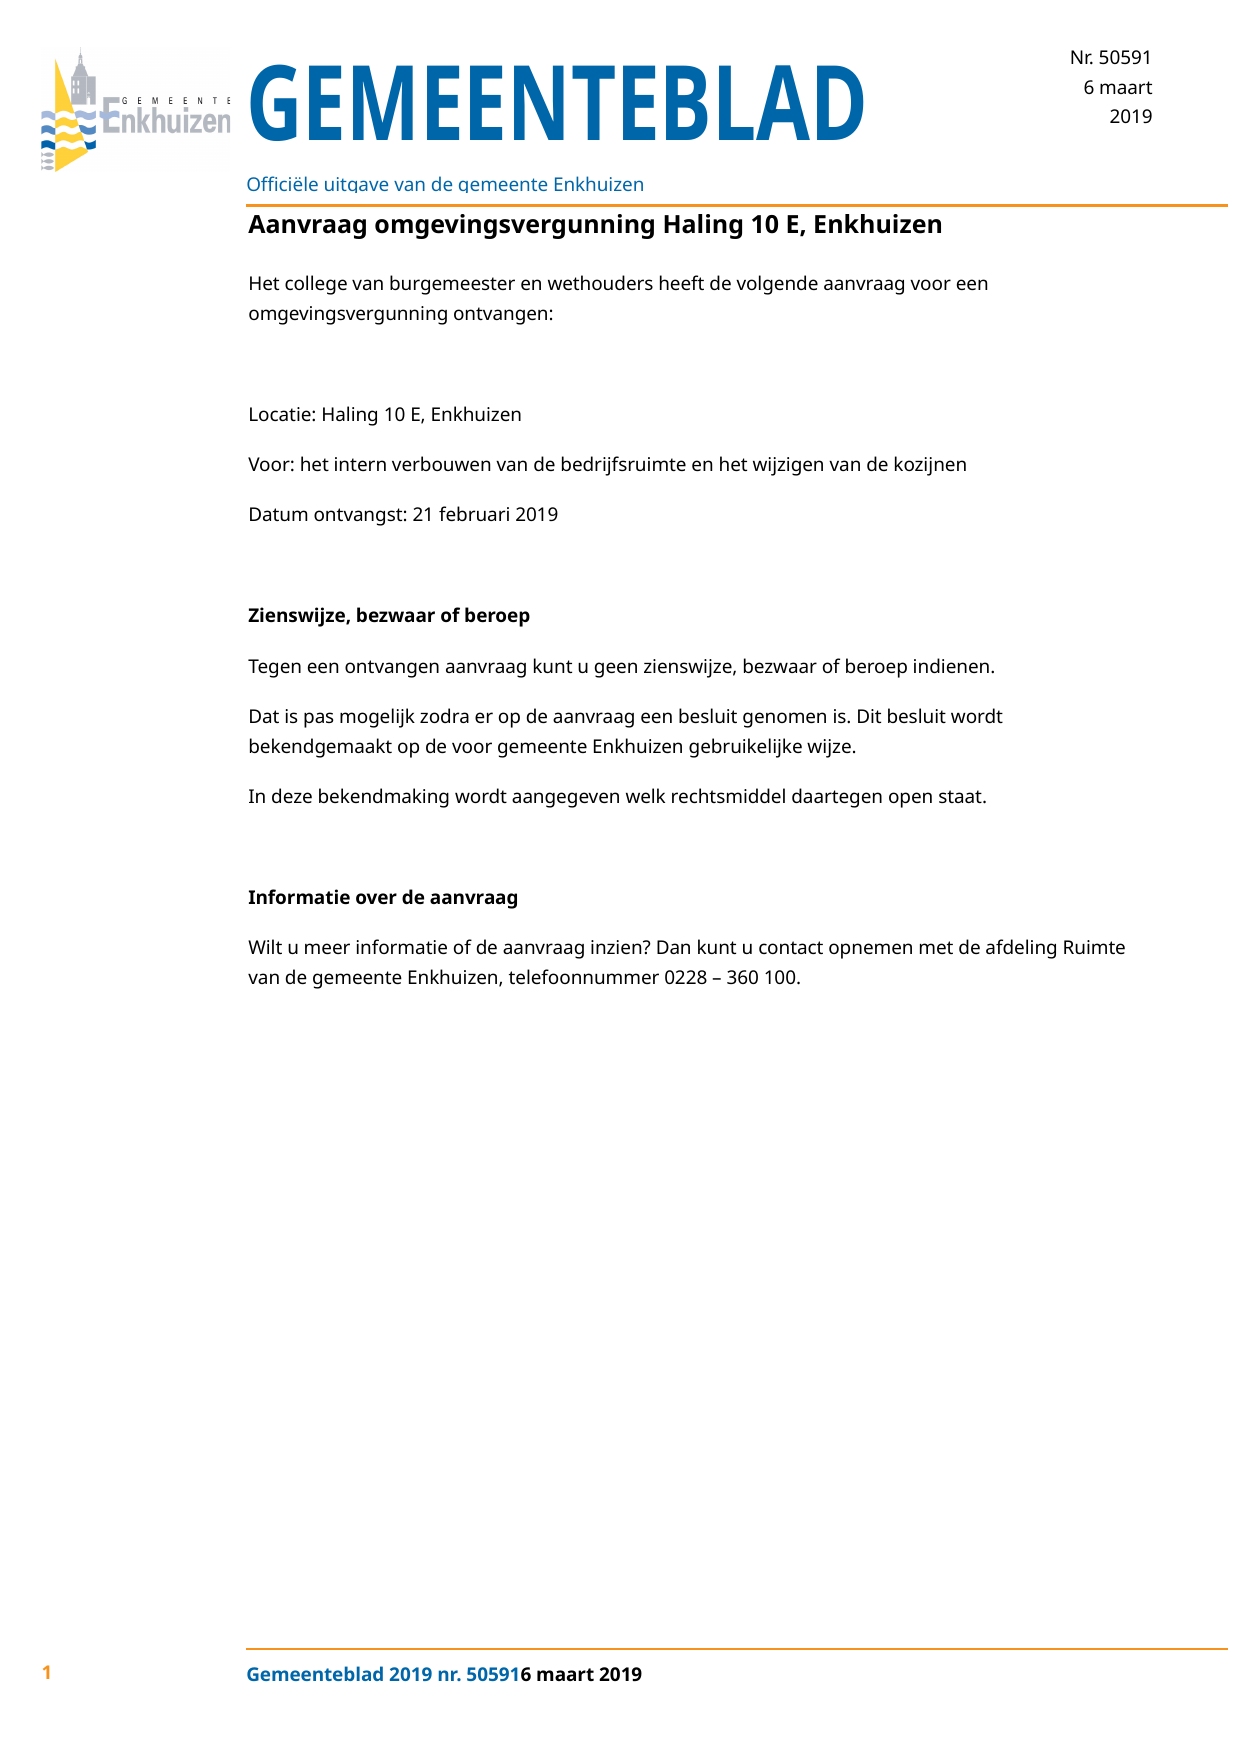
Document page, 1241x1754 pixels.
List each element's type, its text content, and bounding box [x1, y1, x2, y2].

text Wilt u meer informatie of de aanvraag inzien? Dan kunt u contact opnemen met de afdeling Ruimte van de gemeente Enkhuizen, telefoonnummer 0228 – 360 100. [248, 934, 1152, 990]
text Voor: het intern verbouwen van de bedrijfsruimte en het wijzigen van de kozijnen [248, 451, 1152, 477]
picture [41, 47, 231, 172]
text Aanvraag omgevingsvergunning Haling 10 E, Enkhuizen [248, 207, 1152, 241]
text Datum ontvangst: 21 februari 2019 [248, 502, 1152, 527]
text Tegen een ontvangen aanvraag kunt u geen zienswijze, bezwaar of beroep indienen. [248, 653, 1152, 678]
text Zienswijze, bezwaar of beroep [248, 602, 1152, 628]
text In deze bekendmaking wordt aangegeven welk rechtsmiddel daartegen open staat. [248, 783, 1152, 809]
text Dat is pas mogelijk zodra er op de aanvraag een besluit genomen is. Dit besluit wordt bekendgemaakt op de voor gemeente Enkhuizen gebruikelijke wijze. [248, 703, 1152, 758]
text Informatie over de aanvraag [248, 884, 1152, 910]
text Locatie: Haling 10 E, Enkhuizen [248, 401, 1152, 426]
text Het college van burgemeester en wethouders heeft de volgende aanvraag voor een omgevingsvergunning ontvangen: [248, 270, 1152, 326]
